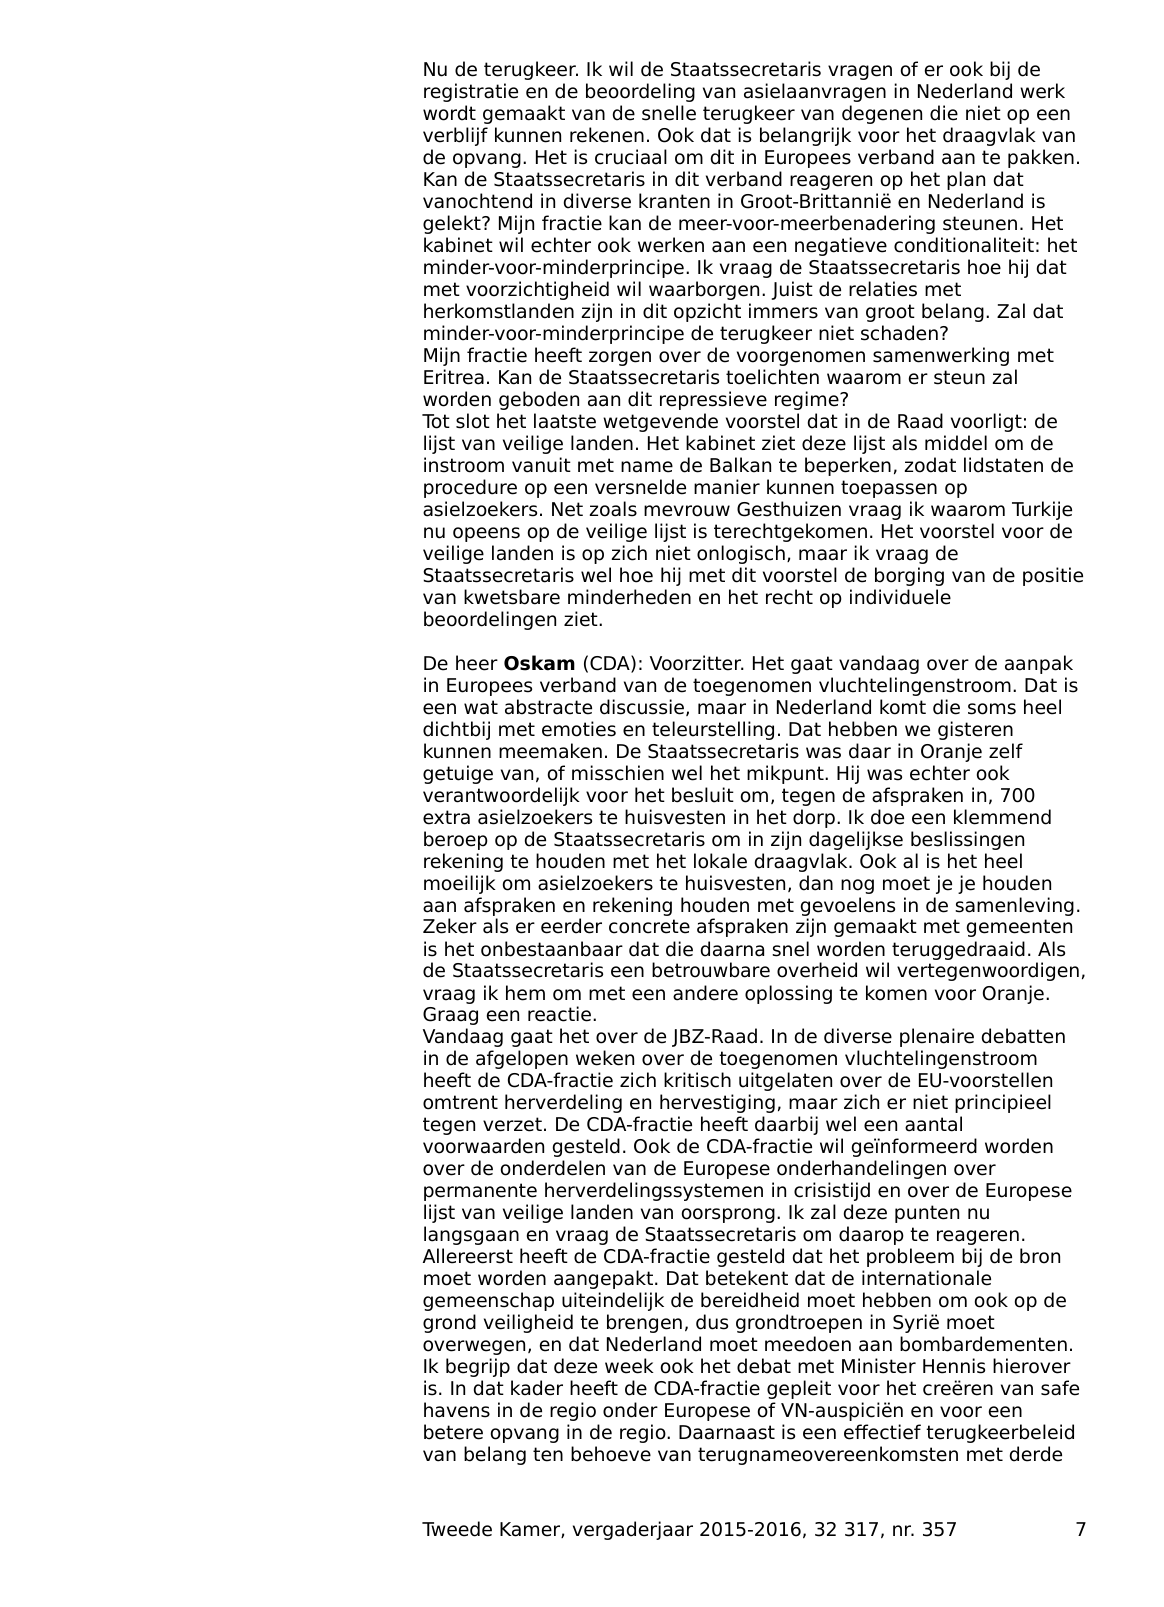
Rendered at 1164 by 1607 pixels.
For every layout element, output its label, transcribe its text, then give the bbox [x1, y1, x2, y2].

text Tot slot het laatste wetgevende voorstel dat in de Raad voorligt: de lijst van veilige landen. Het kabinet ziet deze lijst als middel om de instroom vanuit met name de Balkan te beperken, zodat lidstaten de procedure op een versnelde manier kunnen toepassen op asielzoekers. Net zoals mevrouw Gesthuizen vraag ik waarom Turkije nu opeens op de veilige lijst is terechtgekomen. Het voorstel voor de veilige landen is op zich niet onlogisch, maar ik vraag de Staatssecretaris wel hoe hij met dit voorstel de borging van de positie van kwetsbare minderheden en het recht op individuele beoordelingen ziet. [422, 411, 1087, 631]
text Vandaag gaat het over de JBZ-Raad. In de diverse plenaire debatten in de afgelopen weken over de toegenomen vluchtelingenstroom heeft de CDA-fractie zich kritisch uitgelaten over de EU-voorstellen omtrent herverdeling en hervestiging, maar zich er niet principieel tegen verzet. De CDA-fractie heeft daarbij wel een aantal voorwaarden gesteld. Ook de CDA-fractie wil geïnformeerd worden over de onderdelen van de Europese onderhandelingen over permanente herverdelingssystemen in crisistijd en over de Europese lijst van veilige landen van oorsprong. Ik zal deze punten nu langsgaan en vraag de Staatssecretaris om daarop te reageren. [422, 1026, 1087, 1246]
text Allereerst heeft de CDA-fractie gesteld dat het probleem bij de bron moet worden aangepakt. Dat betekent dat de internationale gemeenschap uiteindelijk de bereidheid moet hebben om ook op de grond veiligheid te brengen, dus grondtroepen in Syrië moet overwegen, en dat Nederland moet meedoen aan bombardementen. Ik begrijp dat deze week ook het debat met Minister Hennis hierover is. In dat kader heeft de CDA-fractie gepleit voor het creëren van safe havens in de regio onder Europese of VN-auspiciën en voor een betere opvang in de regio. Daarnaast is een effectief terugkeerbeleid van belang ten behoeve van terugnameovereenkomsten met derde [422, 1246, 1087, 1466]
text De heer Oskam (CDA): Voorzitter. Het gaat vandaag over de aanpak in Europees verband van de toegenomen vluchtelingenstroom. Dat is een wat abstracte discussie, maar in Nederland komt die soms heel dichtbij met emoties en teleurstelling. Dat hebben we gisteren kunnen meemaken. De Staatssecretaris was daar in Oranje zelf getuige van, of misschien wel het mikpunt. Hij was echter ook verantwoordelijk voor het besluit om, tegen de afspraken in, 700 extra asielzoekers te huisvesten in het dorp. Ik doe een klemmend beroep op de Staatssecretaris om in zijn dagelijkse beslissingen rekening te houden met het lokale draagvlak. Ook al is het heel moeilijk om asielzoekers te huisvesten, dan nog moet je je houden aan afspraken en rekening houden met gevoelens in de samenleving. Zeker als er eerder concrete afspraken zijn gemaakt met gemeenten is het onbestaanbaar dat die daarna snel worden teruggedraaid. Als de Staatssecretaris een betrouwbare overheid wil vertegenwoordigen, vraag ik hem om met een andere oplossing te komen voor Oranje. Graag een reactie. [422, 653, 1087, 1026]
text Nu de terugkeer. Ik wil de Staatssecretaris vragen of er ook bij de registratie en de beoordeling van asielaanvragen in Nederland werk wordt gemaakt van de snelle terugkeer van degenen die niet op een verblijf kunnen rekenen. Ook dat is belangrijk voor het draagvlak van de opvang. Het is cruciaal om dit in Europees verband aan te pakken. Kan de Staatssecretaris in dit verband reageren op het plan dat vanochtend in diverse kranten in Groot-Brittannië en Nederland is gelekt? Mijn fractie kan de meer-voor-meerbenadering steunen. Het kabinet wil echter ook werken aan een negatieve conditionaliteit: het minder-voor-minderprincipe. Ik vraag de Staatssecretaris hoe hij dat met voorzichtigheid wil waarborgen. Juist de relaties met herkomstlanden zijn in dit opzicht immers van groot belang. Zal dat minder-voor-minderprincipe de terugkeer niet schaden? [422, 59, 1087, 345]
text Mijn fractie heeft zorgen over de voorgenomen samenwerking met Eritrea. Kan de Staatssecretaris toelichten waarom er steun zal worden geboden aan dit repressieve regime? [422, 345, 1087, 411]
